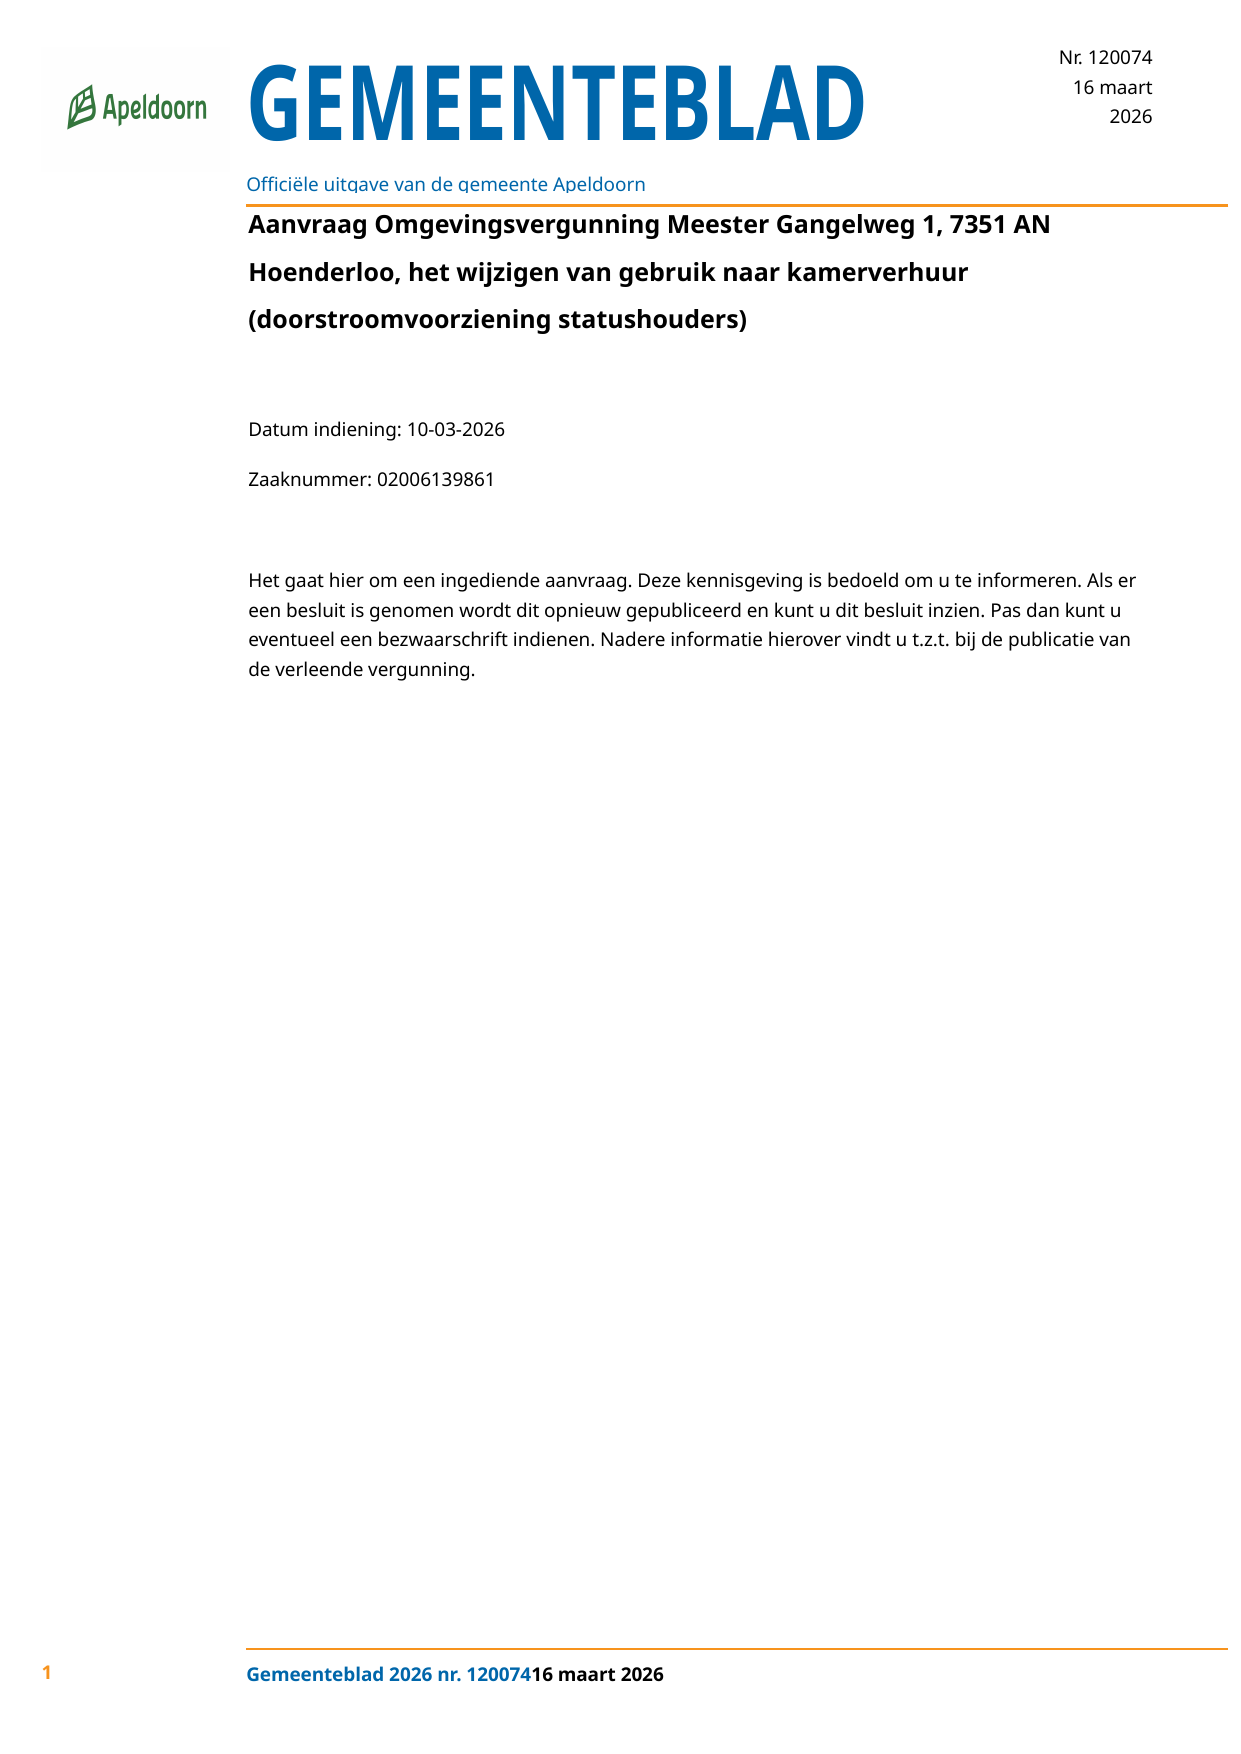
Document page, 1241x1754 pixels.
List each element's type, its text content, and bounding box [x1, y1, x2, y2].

text Het gaat hier om een ingediende aanvraag. Deze kennisgeving is bedoeld om u te informeren. Als er een besluit is genomen wordt dit opnieuw gepubliceerd en kunt u dit besluit inzien. Pas dan kunt u eventueel een bezwaarschrift indienen. Nadere informatie hierover vindt u t.z.t. bij de publicatie van de verleende vergunning. [248, 567, 1152, 682]
text Aanvraag Omgevingsvergunning Meester Gangelweg 1, 7351 AN Hoenderloo, het wijzigen van gebruik naar kamerverhuur (doorstroomvoorziening statushouders) [248, 207, 1152, 336]
text Zaaknummer: 02006139861 [248, 466, 1152, 492]
text Datum indiening: 10-03-2026 [248, 416, 1152, 442]
picture [41, 47, 231, 172]
